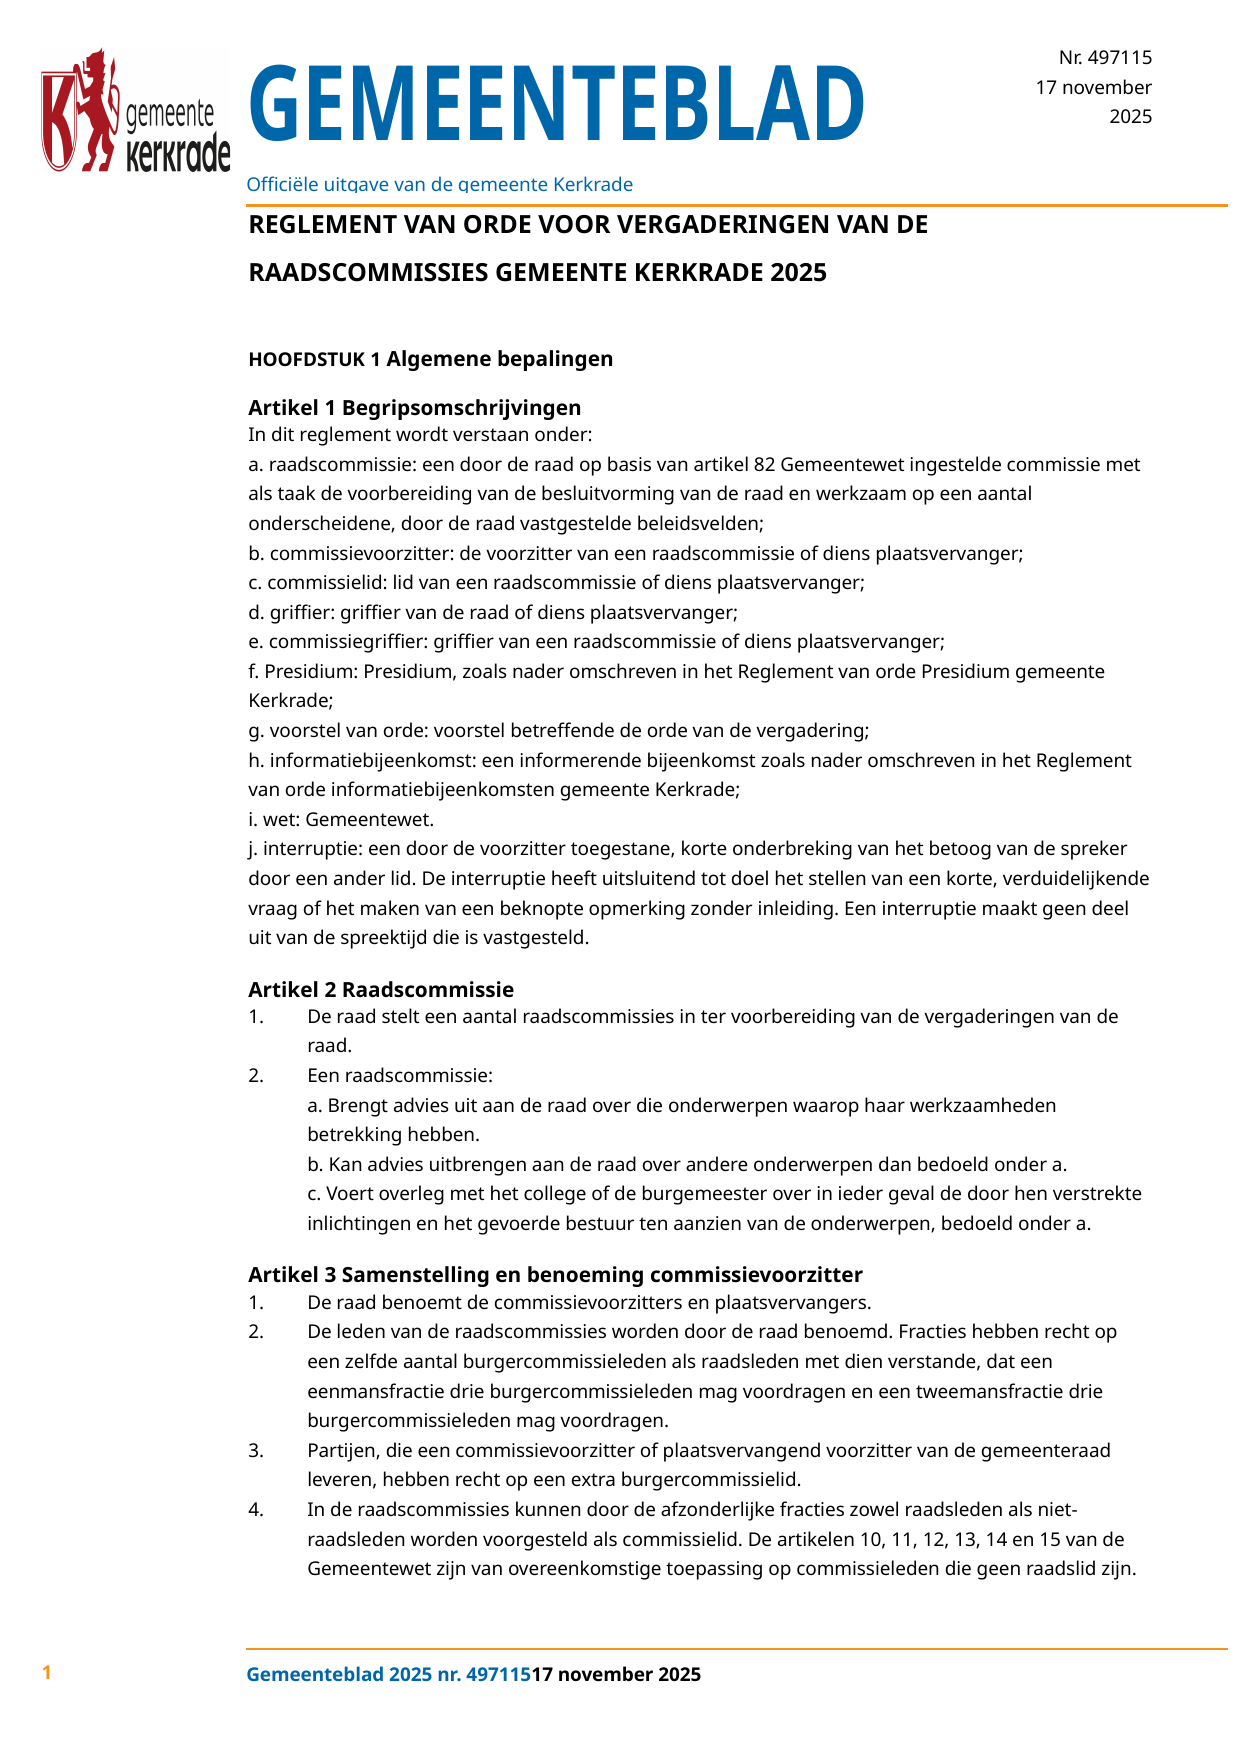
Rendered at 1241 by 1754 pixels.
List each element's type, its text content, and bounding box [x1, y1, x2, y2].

list a. Brengt advies uit aan de raad over die onderwerpen waarop haar werkzaamheden betrekking hebben. [248, 1092, 1152, 1147]
list De leden van de raadscommissies worden door de raad benoemd. Fracties hebben recht op een zelfde aantal burgercommissieleden als raadsleden met dien verstande, dat een eenmansfractie drie burgercommissieleden mag voordragen en een tweemansfractie drie burgercommissieleden mag voordragen. [248, 1319, 1152, 1433]
text a. raadscommissie: een door de raad op basis van artikel 82 Gemeentewet ingestelde commissie met als taak de voorbereiding van de besluitvorming van de raad en werkzaam op een aantal onderscheidene, door de raad vastgestelde beleidsvelden; [248, 451, 1152, 536]
text g. voorstel van orde: voorstel betreffende de orde van de vergadering; [248, 717, 1152, 743]
text b. commissievoorzitter: de voorzitter van een raadscommissie of diens plaatsvervanger; [248, 540, 1152, 565]
list De raad stelt een aantal raadscommissies in ter voorbereiding van de vergaderingen van de raad. [248, 1003, 1152, 1058]
list Een raadscommissie: [248, 1062, 1152, 1088]
list b. Kan advies uitbrengen aan de raad over andere onderwerpen dan bedoeld onder a. [248, 1151, 1152, 1177]
text In dit reglement wordt verstaan onder: [248, 421, 1152, 447]
text Artikel 1 Begripsomschrijvingen [248, 393, 1152, 421]
text Artikel 2 Raadscommissie [248, 975, 1152, 1003]
picture [41, 47, 231, 172]
text e. commissiegriffier: griffier van een raadscommissie of diens plaatsvervanger; [248, 628, 1152, 654]
text Artikel 3 Samenstelling en benoeming commissievoorzitter [248, 1261, 1152, 1289]
list Partijen, die een commissievoorzitter of plaatsvervangend voorzitter van de gemeenteraad leveren, hebben recht op een extra burgercommissielid. [248, 1437, 1152, 1492]
list c. Voert overleg met het college of de burgemeester over in ieder geval de door hen verstrekte inlichtingen en het gevoerde bestuur ten aanzien van de onderwerpen, bedoeld onder a. [248, 1181, 1152, 1236]
text j. interruptie: een door de voorzitter toegestane, korte onderbreking van het betoog van de spreker door een ander lid. De interruptie heeft uitsluitend tot doel het stellen van een korte, verduidelijkende vraag of het maken van een beknopte opmerking zonder inleiding. Een interruptie maakt geen deel uit van de spreektijd die is vastgesteld. [248, 836, 1152, 950]
list De raad benoemt de commissievoorzitters en plaatsvervangers. [248, 1289, 1152, 1315]
text c. commissielid: lid van een raadscommissie of diens plaatsvervanger; [248, 569, 1152, 595]
text HOOFDSTUK 1 Algemene bepalingen [248, 344, 1152, 372]
text i. wet: Gemeentewet. [248, 806, 1152, 832]
list In de raadscommissies kunnen door de afzonderlijke fracties zowel raadsleden als niet-raadsleden worden voorgesteld als commissielid. De artikelen 10, 11, 12, 13, 14 en 15 van de Gemeentewet zijn van overeenkomstige toepassing op commissieleden die geen raadslid zijn. [248, 1496, 1152, 1581]
text REGLEMENT VAN ORDE VOOR VERGADERINGEN VAN DE RAADSCOMMISSIES GEMEENTE KERKRADE 2025 [248, 207, 1152, 288]
text f. Presidium: Presidium, zoals nader omschreven in het Reglement van orde Presidium gemeente Kerkrade; [248, 658, 1152, 713]
text d. griffier: griffier van de raad of diens plaatsvervanger; [248, 599, 1152, 624]
text h. informatiebijeenkomst: een informerende bijeenkomst zoals nader omschreven in het Reglement van orde informatiebijeenkomsten gemeente Kerkrade; [248, 747, 1152, 802]
